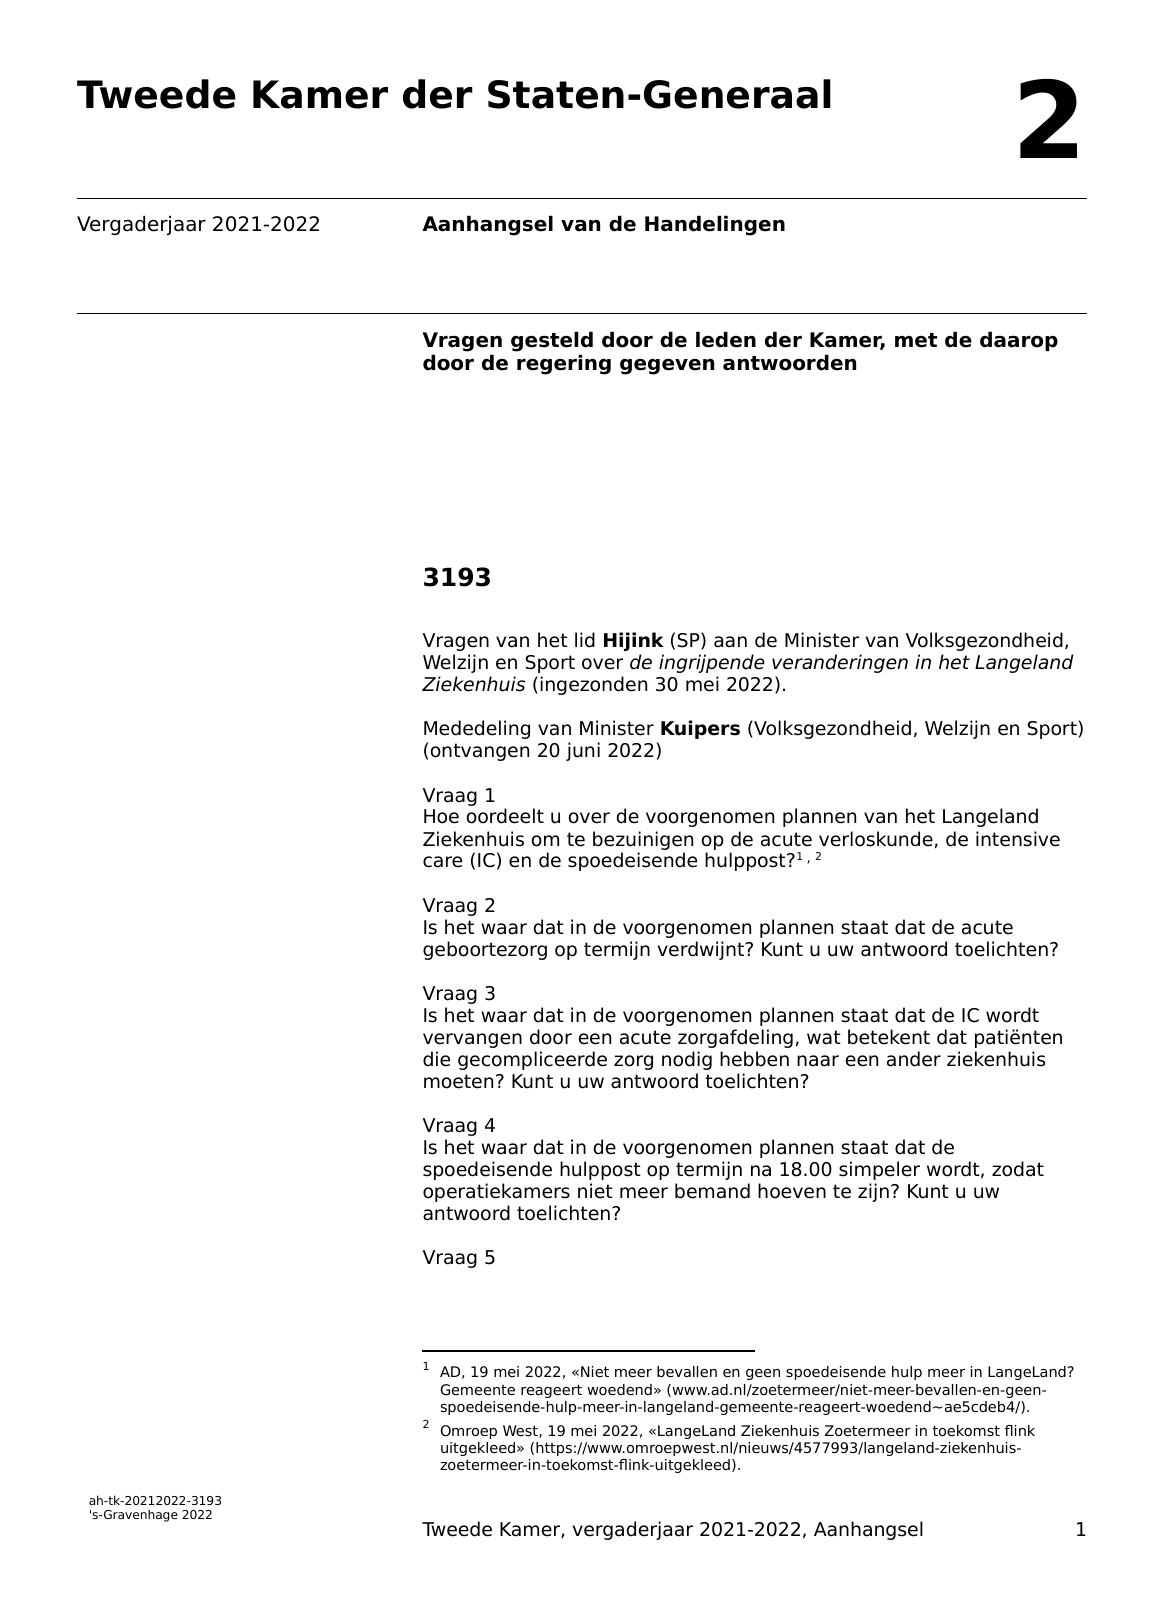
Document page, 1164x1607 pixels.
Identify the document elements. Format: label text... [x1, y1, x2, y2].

text Hoe oordeelt u over de voorgenomen plannen van het Langeland Ziekenhuis om te bezuinigen op de acute verloskunde, de intensive care (IC) en de spoedeisende hulppost?, [422, 806, 1087, 872]
table_header Tweede Kamer der Staten-Generaal [77, 59, 886, 198]
text Vragen van het lid Hijink (SP) aan de Minister van Volksgezondheid, Welzijn en Sport over de ingrijpende veranderingen in het Langeland Ziekenhuis (ingezonden 30 mei 2022). [422, 630, 1087, 696]
table_cell Vergaderjaar 2021-2022 [77, 199, 422, 313]
text AD, 19 mei 2022, «Niet meer bevallen en geen spoedeisende hulp meer in LangeLand? Gemeente reageert woedend» (www.ad.nl/zoetermeer/niet-meer-bevallen-en-geen-spoedeisende-hulp-meer-in-langeland-gemeente-reageert-woedend~ae5cdeb4/). [422, 1360, 1087, 1416]
text Vraag 2 [422, 894, 1087, 917]
text ah-tk-20212022-3193 [88, 1494, 323, 1508]
table_cell Vragen gesteld door de leden der Kamer, met de daarop door de regering gegeven antwoorden [422, 314, 1087, 375]
table_header 2 [886, 59, 1087, 198]
text Is het waar dat in de voorgenomen plannen staat dat de acute geboortezorg op termijn verdwijnt? Kunt u uw antwoord toelichten? [422, 917, 1087, 961]
table_cell Aanhangsel van de Handelingen [422, 199, 1087, 313]
text Mededeling van Minister Kuipers (Volksgezondheid, Welzijn en Sport) (ontvangen 20 juni 2022) [422, 718, 1087, 762]
text Is het waar dat in de voorgenomen plannen staat dat de spoedeisende hulppost op termijn na 18.00 simpeler wordt, zodat operatiekamers niet meer bemand hoeven te zijn? Kunt u uw antwoord toelichten? [422, 1137, 1087, 1225]
text 's-Gravenhage 2022 [88, 1508, 323, 1522]
text Vraag 4 [422, 1115, 1087, 1137]
text Vraag 3 [422, 983, 1087, 1005]
text Omroep West, 19 mei 2022, «LangeLand Ziekenhuis Zoetermeer in toekomst flink uitgekleed» (https://www.omroepwest.nl/nieuws/4577993/langeland-ziekenhuis-zoetermeer-in-toekomst-flink-uitgekleed). [422, 1418, 1087, 1474]
text Vraag 5 [422, 1247, 1087, 1269]
text Vraag 1 [422, 784, 1087, 806]
table_cell [77, 314, 422, 375]
text 3193 [422, 563, 1087, 592]
text Is het waar dat in de voorgenomen plannen staat dat de IC wordt vervangen door een acute zorgafdeling, wat betekent dat patiënten die gecompliceerde zorg nodig hebben naar een ander ziekenhuis moeten? Kunt u uw antwoord toelichten? [422, 1005, 1087, 1093]
